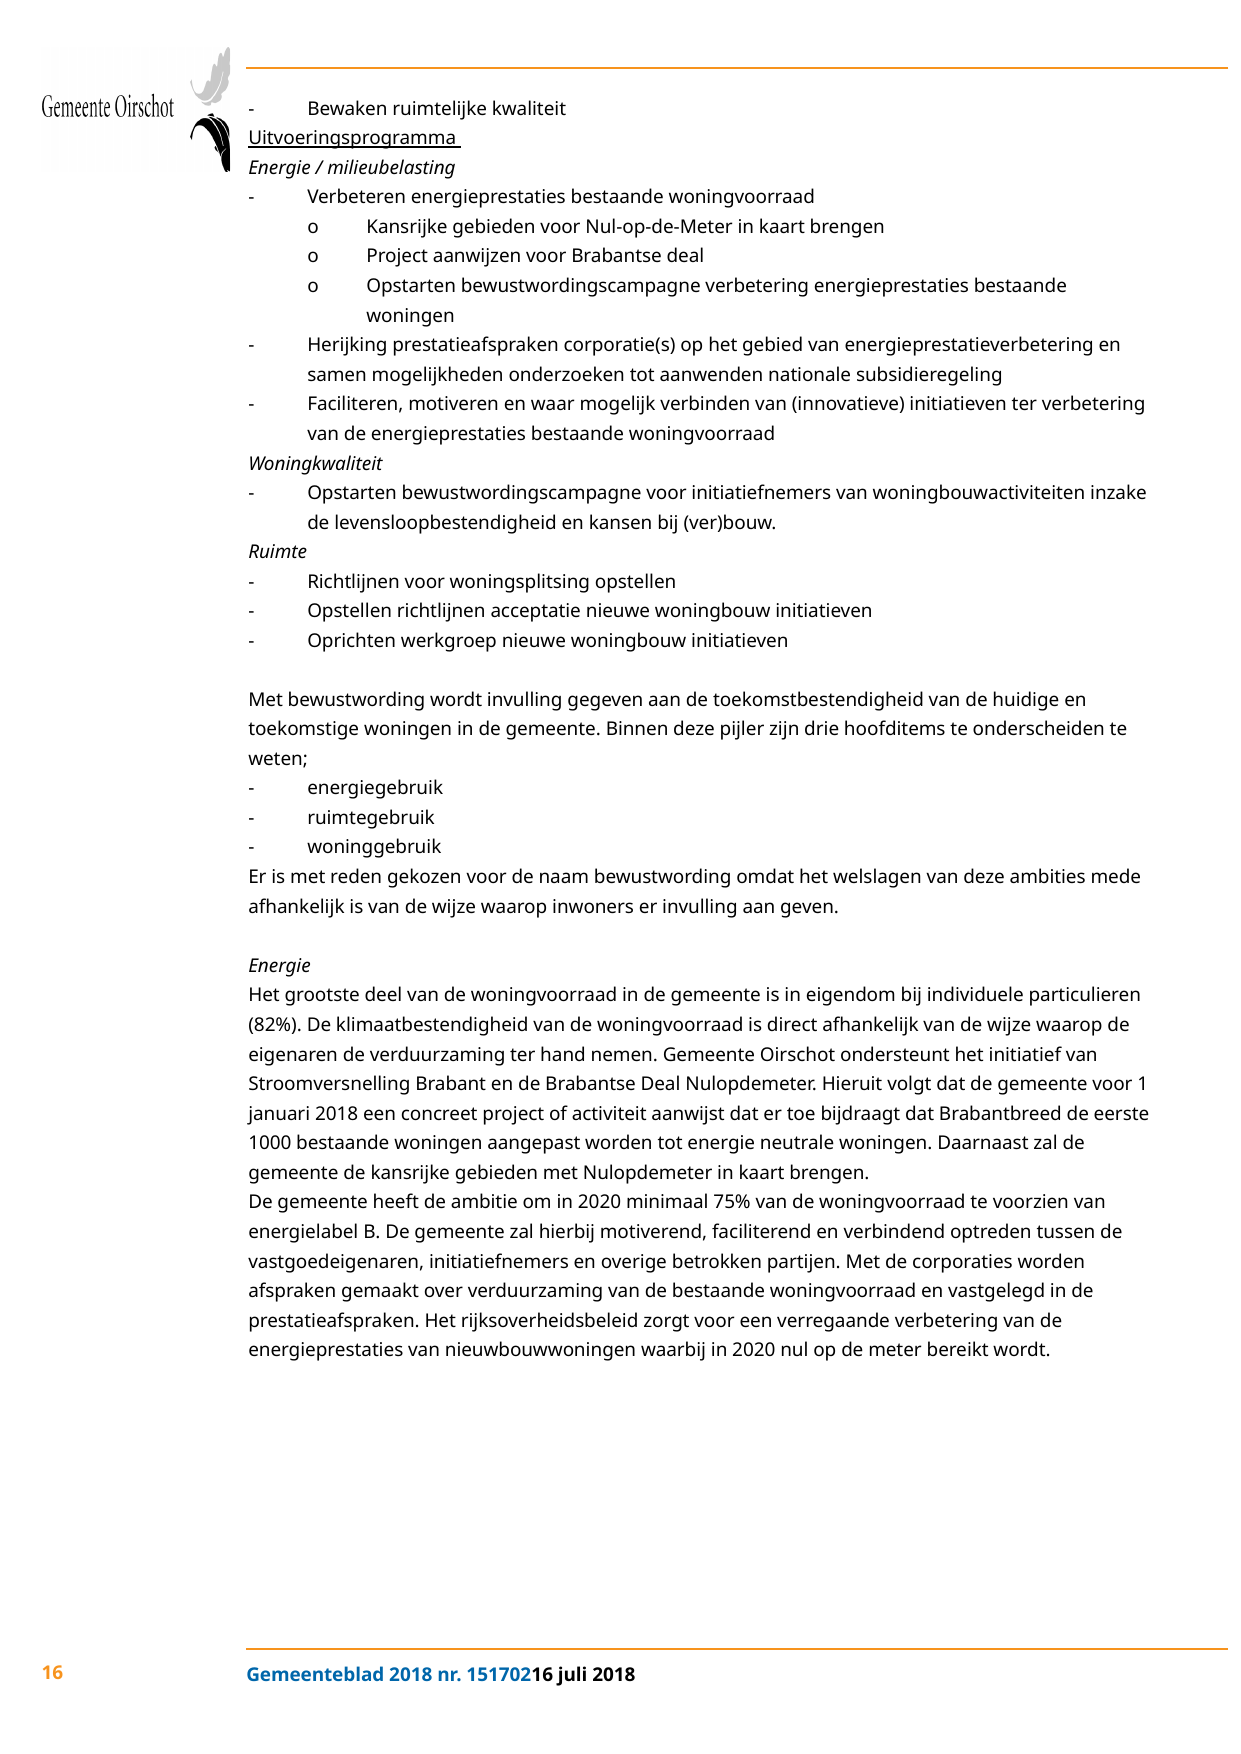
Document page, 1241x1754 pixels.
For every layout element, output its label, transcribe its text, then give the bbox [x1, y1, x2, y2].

table_header Bewaken ruimtelijke kwaliteit Uitvoeringsprogramma Energie / milieubelasting Verbeteren energieprestaties bestaande woningvoorraad Kansrijke gebieden voor Nul-op-de-Meter in kaart brengen Project aanwijzen voor Brabantse deal Opstarten bewustwordingscampagne verbetering energieprestaties bestaande woningen Herijking prestatieafspraken corporatie(s) op het gebied van energieprestatieverbetering en samen mogelijkheden onderzoeken tot aanwenden nationale subsidieregeling Faciliteren, motiveren en waar mogelijk verbinden van (innovatieve) initiatieven ter verbetering van de energieprestaties bestaande woningvoorraad Woningkwaliteit Opstarten bewustwordingscampagne voor initiatiefnemers van woningbouwactiviteiten inzake de levensloopbestendigheid en kansen bij (ver)bouw. Ruimte Richtlijnen voor woningsplitsing opstellen Opstellen richtlijnen acceptatie nieuwe woningbouw initiatieven Oprichten werkgroep nieuwe woningbouw initiatieven [248, 95, 1152, 653]
text De gemeente heeft de ambitie om in 2020 minimaal 75% van de woningvoorraad te voorzien van energielabel B. De gemeente zal hierbij motiverend, faciliterend en verbindend optreden tussen de vastgoedeigenaren, initiatiefnemers en overige betrokken partijen. Met de corporaties worden afspraken gemaakt over verduurzaming van de bestaande woningvoorraad en vastgelegd in de prestatieafspraken. Het rijksoverheidsbeleid zorgt voor een verregaande verbetering van de energieprestaties van nieuwbouwwoningen waarbij in 2020 nul op de meter bereikt wordt. [248, 1189, 1152, 1362]
text Met bewustwording wordt invulling gegeven aan de toekomstbestendigheid van de huidige en toekomstige woningen in de gemeente. Binnen deze pijler zijn drie hoofditems te onderscheiden te weten; [248, 686, 1152, 771]
text Er is met reden gekozen voor de naam bewustwording omdat het welslagen van deze ambities mede afhankelijk is van de wijze waarop inwoners er invulling aan geven. [248, 863, 1152, 919]
list energiegebruik [248, 774, 1152, 800]
text Het grootste deel van de woningvoorraad in de gemeente is in eigendom bij individuele particulieren (82%). De klimaatbestendigheid van de woningvoorraad is direct afhankelijk van de wijze waarop de eigenaren de verduurzaming ter hand nemen. Gemeente Oirschot ondersteunt het initiatief van Stroomversnelling Brabant en de Brabantse Deal Nulopdemeter. Hieruit volgt dat de gemeente voor 1 januari 2018 een concreet project of activiteit aanwijst dat er toe bijdraagt dat Brabantbreed de eerste 1000 bestaande woningen aangepast worden tot energie neutrale woningen. Daarnaast zal de gemeente de kansrijke gebieden met Nulopdemeter in kaart brengen. [248, 982, 1152, 1185]
text Energie [248, 952, 1152, 978]
list ruimtegebruik [248, 804, 1152, 830]
list woninggebruik [248, 834, 1152, 859]
picture [41, 47, 231, 172]
